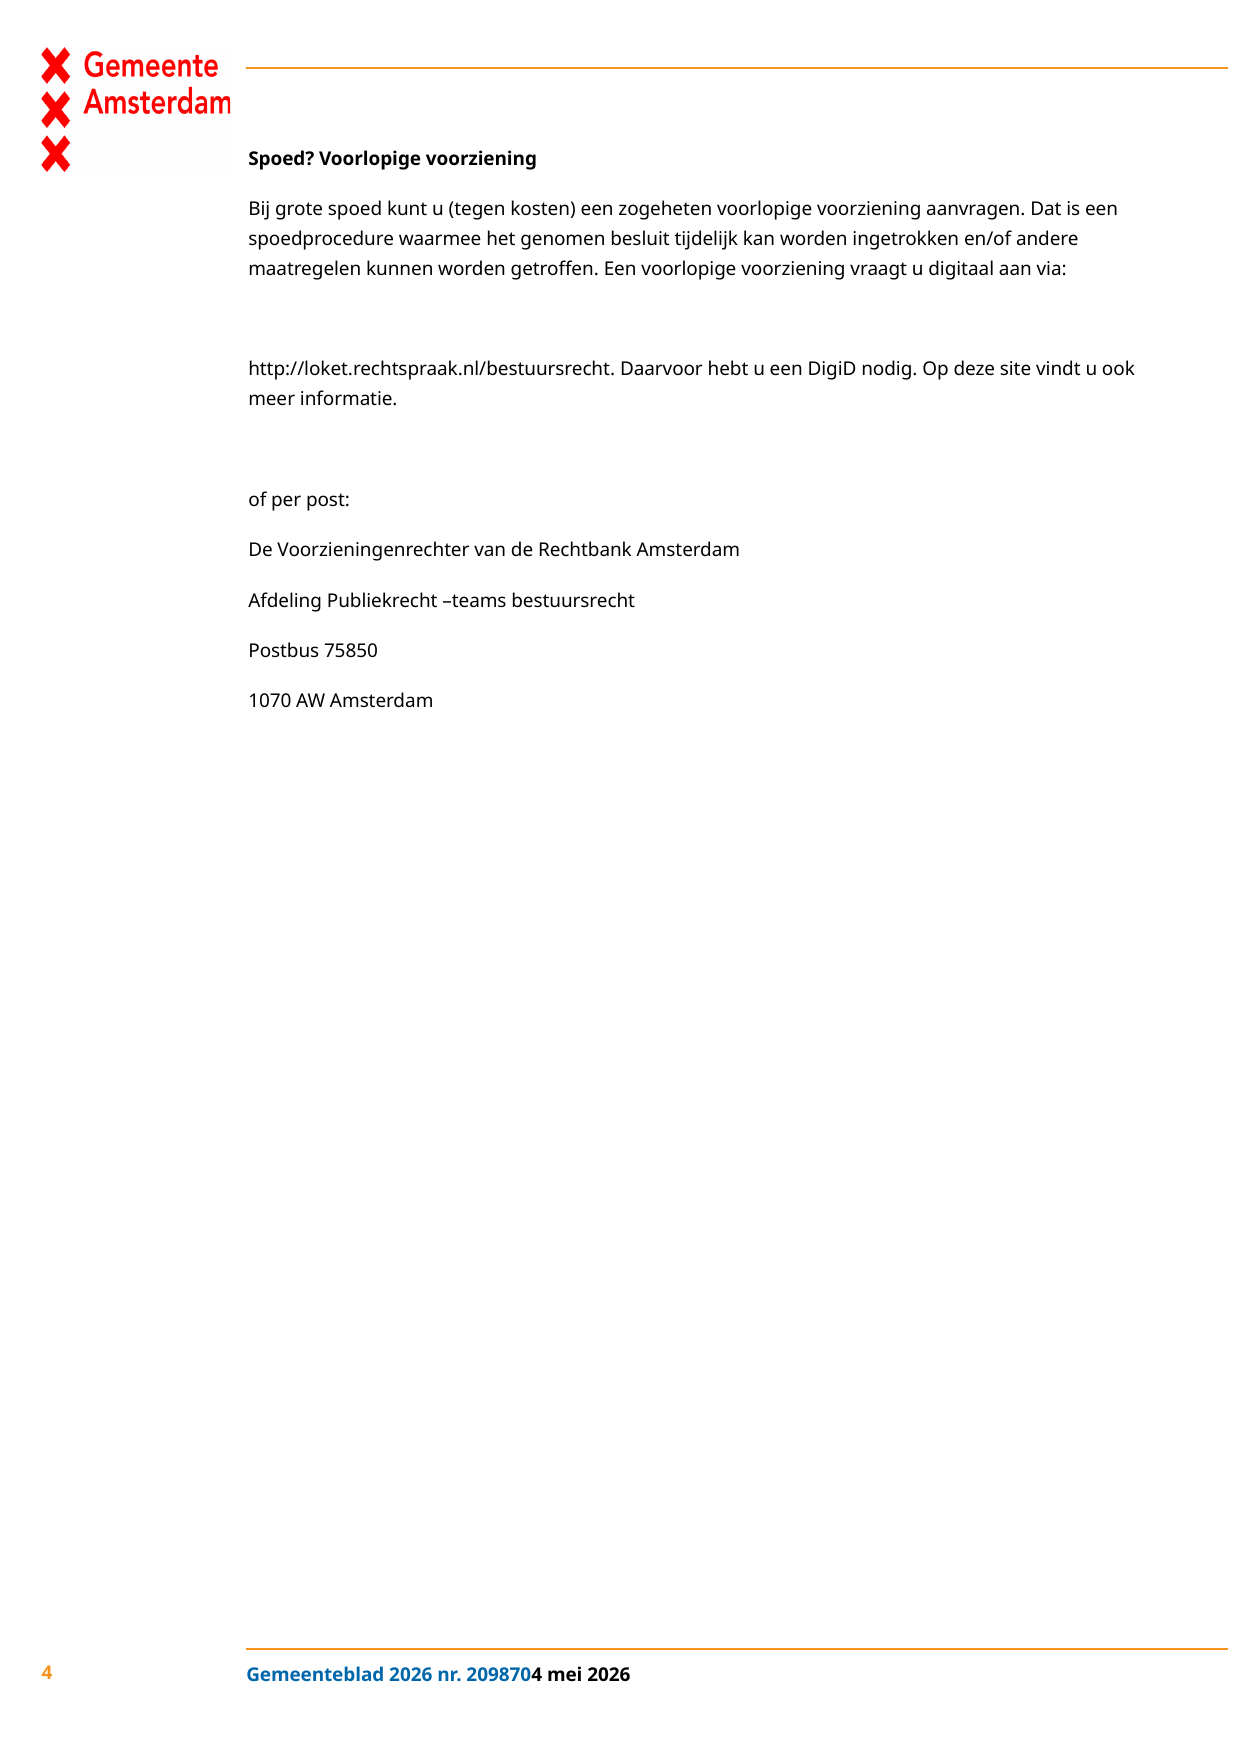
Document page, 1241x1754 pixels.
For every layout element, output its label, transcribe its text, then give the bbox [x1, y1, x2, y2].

text Postbus 75850 [248, 637, 1152, 663]
text Spoed? Voorlopige voorziening [248, 145, 1152, 171]
text 1070 AW Amsterdam [248, 688, 1152, 713]
text http://loket.rechtspraak.nl/bestuursrecht. Daarvoor hebt u een DigiD nodig. Op deze site vindt u ook meer informatie. [248, 356, 1152, 411]
text Afdeling Publiekrecht –teams bestuursrecht [248, 587, 1152, 613]
picture [41, 47, 231, 172]
text of per post: [248, 486, 1152, 512]
text De Voorzieningenrechter van de Rechtbank Amsterdam [248, 536, 1152, 562]
text Bij grote spoed kunt u (tegen kosten) een zogeheten voorlopige voorziening aanvragen. Dat is een spoedprocedure waarmee het genomen besluit tijdelijk kan worden ingetrokken en/of andere maatregelen kunnen worden getroffen. Een voorlopige voorziening vraagt u digitaal aan via: [248, 196, 1152, 281]
